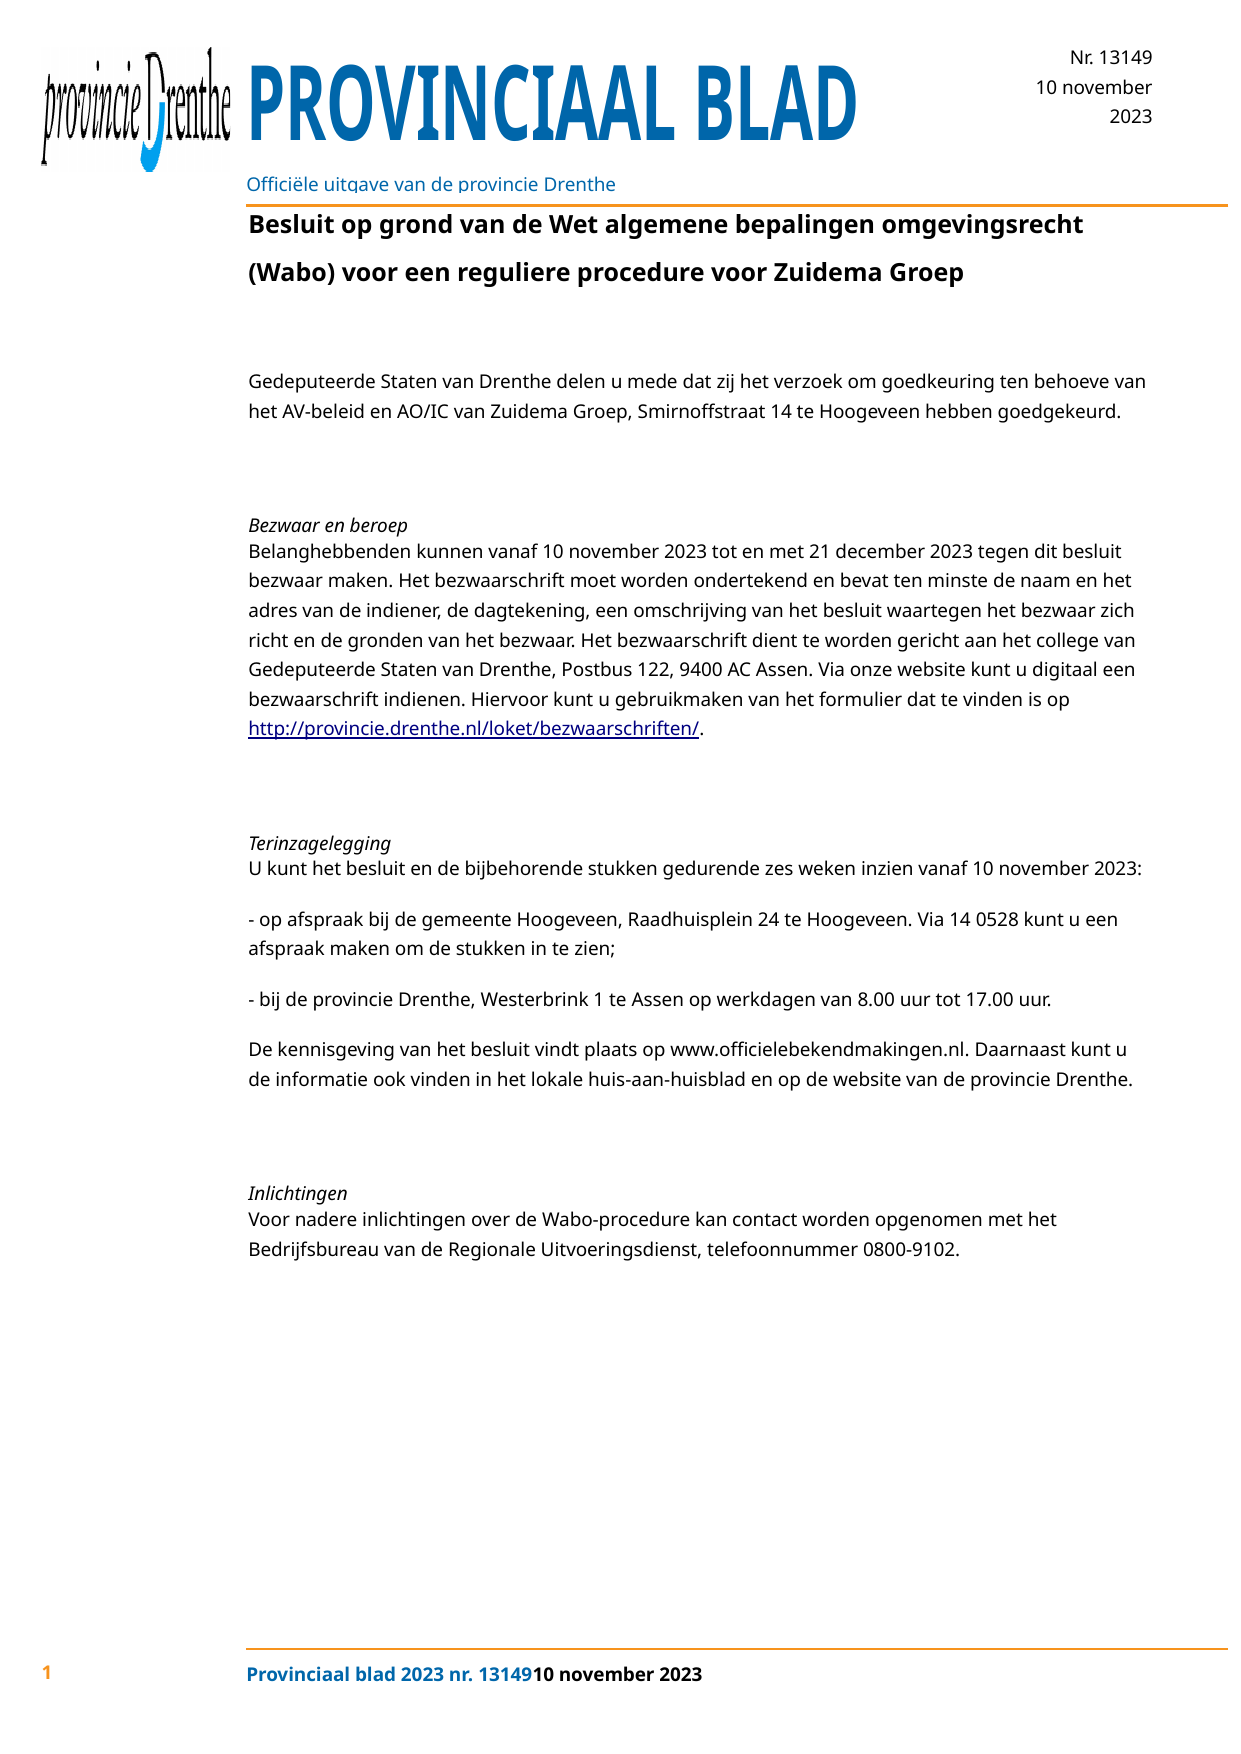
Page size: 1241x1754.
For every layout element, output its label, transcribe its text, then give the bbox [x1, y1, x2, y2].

text U kunt het besluit en de bijbehorende stukken gedurende zes weken inzien vanaf 10 november 2023: [248, 856, 1152, 881]
text Voor nadere inlichtingen over de Wabo-procedure kan contact worden opgenomen met het Bedrijfsbureau van de Regionale Uitvoeringsdienst, telefoonnummer 0800-9102. [248, 1206, 1152, 1261]
text Gedeputeerde Staten van Drenthe delen u mede dat zij het verzoek om goedkeuring ten behoeve van het AV-beleid en AO/IC van Zuidema Groep, Smirnoffstraat 14 te Hoogeveen hebben goedgekeurd. [248, 368, 1152, 424]
text Terinzagelegging [248, 830, 1152, 856]
text - bij de provincie Drenthe, Westerbrink 1 te Assen op werkdagen van 8.00 uur tot 17.00 uur. [248, 986, 1152, 1012]
picture [41, 47, 231, 172]
text - op afspraak bij de gemeente Hoogeveen, Raadhuisplein 24 te Hoogeveen. Via 14 0528 kunt u een afspraak maken om de stukken in te zien; [248, 906, 1152, 961]
text Besluit op grond van de Wet algemene bepalingen omgevingsrecht (Wabo) voor een reguliere procedure voor Zuidema Groep [248, 207, 1152, 288]
text Bezwaar en beroep [248, 512, 1152, 538]
text Inlichtingen [248, 1180, 1152, 1206]
text De kennisgeving van het besluit vindt plaats op www.officielebekendmakingen.nl. Daarnaast kunt u de informatie ook vinden in het lokale huis-aan-huisblad en op de website van de provincie Drenthe. [248, 1036, 1152, 1092]
text Belanghebbenden kunnen vanaf 10 november 2023 tot en met 21 december 2023 tegen dit besluit bezwaar maken. Het bezwaarschrift moet worden ondertekend en bevat ten minste de naam en het adres van de indiener, de dagtekening, een omschrijving van het besluit waartegen het bezwaar zich richt en de gronden van het bezwaar. Het bezwaarschrift dient te worden gericht aan het college van Gedeputeerde Staten van Drenthe, Postbus 122, 9400 AC Assen. Via onze website kunt u digitaal een bezwaarschrift indienen. Hiervoor kunt u gebruikmaken van het formulier dat te vinden is op http://provincie.drenthe.nl/loket/bezwaarschriften/. [248, 538, 1152, 741]
